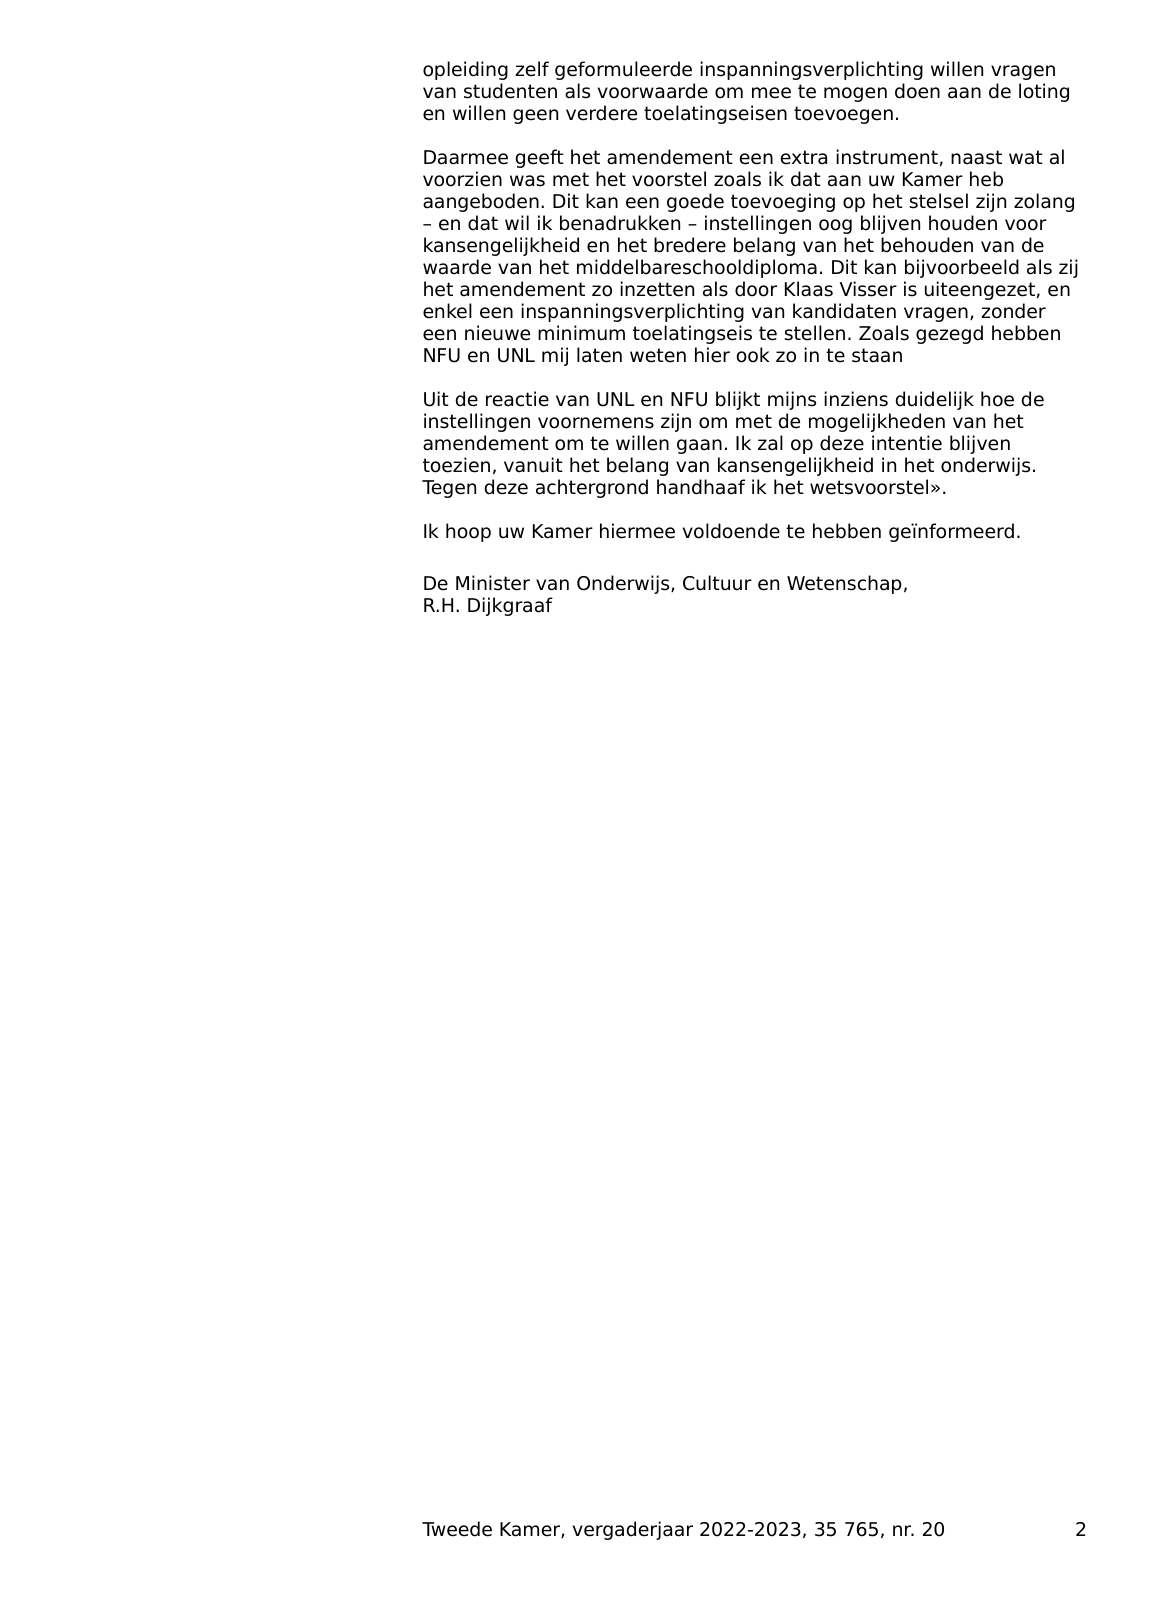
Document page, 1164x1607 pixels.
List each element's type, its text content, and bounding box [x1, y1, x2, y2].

text Daarmee geeft het amendement een extra instrument, naast wat al voorzien was met het voorstel zoals ik dat aan uw Kamer heb aangeboden. Dit kan een goede toevoeging op het stelsel zijn zolang – en dat wil ik benadrukken – instellingen oog blijven houden voor kansengelijkheid en het bredere belang van het behouden van de waarde van het middelbareschooldiploma. Dit kan bijvoorbeeld als zij het amendement zo inzetten als door Klaas Visser is uiteengezet, en enkel een inspanningsverplichting van kandidaten vragen, zonder een nieuwe minimum toelatingseis te stellen. Zoals gezegd hebben NFU en UNL mij laten weten hier ook zo in te staan [422, 147, 1087, 367]
text De Minister van Onderwijs, Cultuur en Wetenschap, R.H. Dijkgraaf [422, 573, 1087, 617]
text opleiding zelf geformuleerde inspanningsverplichting willen vragen van studenten als voorwaarde om mee te mogen doen aan de loting en willen geen verdere toelatingseisen toevoegen. [422, 59, 1087, 125]
text Uit de reactie van UNL en NFU blijkt mijns inziens duidelijk hoe de instellingen voornemens zijn om met de mogelijkheden van het amendement om te willen gaan. Ik zal op deze intentie blijven toezien, vanuit het belang van kansengelijkheid in het onderwijs. Tegen deze achtergrond handhaaf ik het wetsvoorstel». [422, 389, 1087, 499]
text Ik hoop uw Kamer hiermee voldoende te hebben geïnformeerd. [422, 521, 1087, 543]
